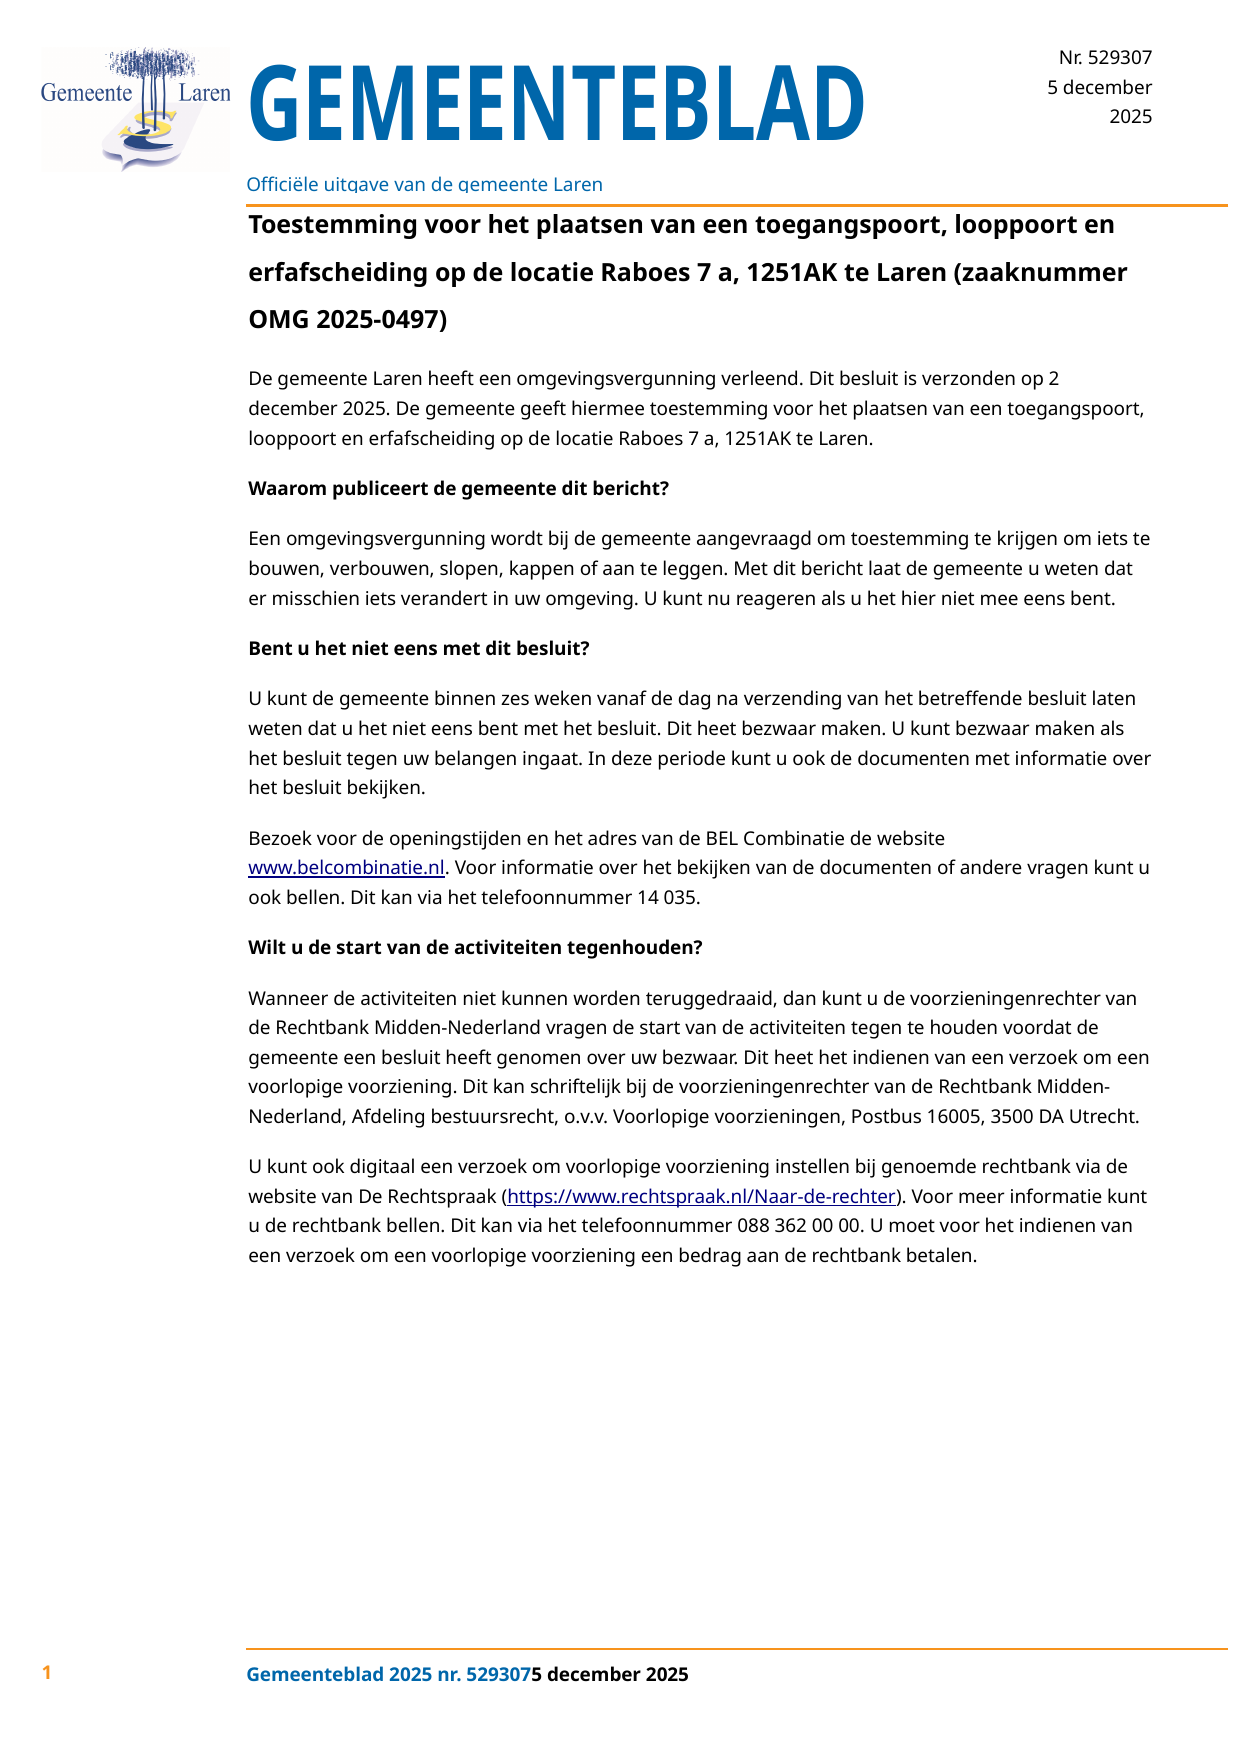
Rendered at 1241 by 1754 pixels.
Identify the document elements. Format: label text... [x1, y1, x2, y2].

text Bent u het niet eens met dit besluit? [248, 635, 1152, 661]
text U kunt de gemeente binnen zes weken vanaf de dag na verzending van het betreffende besluit laten weten dat u het niet eens bent met het besluit. Dit heet bezwaar maken. U kunt bezwaar maken als het besluit tegen uw belangen ingaat. In deze periode kunt u ook de documenten met informatie over het besluit bekijken. [248, 686, 1152, 800]
text Wilt u de start van de activiteiten tegenhouden? [248, 934, 1152, 960]
text Waarom publiceert de gemeente dit bericht? [248, 475, 1152, 501]
text Toestemming voor het plaatsen van een toegangspoort, looppoort en erfafscheiding op de locatie Raboes 7 a, 1251AK te Laren (zaaknummer OMG 2025-0497) [248, 207, 1152, 336]
text Wanneer de activiteiten niet kunnen worden teruggedraaid, dan kunt u de voorzieningenrechter van de Rechtbank Midden-Nederland vragen de start van de activiteiten tegen te houden voordat de gemeente een besluit heeft genomen over uw bezwaar. Dit heet het indienen van een verzoek om een voorlopige voorziening. Dit kan schriftelijk bij de voorzieningenrechter van de Rechtbank Midden-Nederland, Afdeling bestuursrecht, o.v.v. Voorlopige voorzieningen, Postbus 16005, 3500 DA Utrecht. [248, 985, 1152, 1129]
text De gemeente Laren heeft een omgevingsvergunning verleend. Dit besluit is verzonden op 2 december 2025. De gemeente geeft hiermee toestemming voor het plaatsen van een toegangspoort, looppoort en erfafscheiding op de locatie Raboes 7 a, 1251AK te Laren. [248, 366, 1152, 450]
text U kunt ook digitaal een verzoek om voorlopige voorziening instellen bij genoemde rechtbank via de website van De Rechtspraak (https://www.rechtspraak.nl/Naar-de-rechter). Voor meer informatie kunt u de rechtbank bellen. Dit kan via het telefoonnummer 088 362 00 00. U moet voor het indienen van een verzoek om een voorlopige voorziening een bedrag aan de rechtbank betalen. [248, 1153, 1152, 1268]
picture [41, 47, 231, 172]
text Een omgevingsvergunning wordt bij de gemeente aangevraagd om toestemming te krijgen om iets te bouwen, verbouwen, slopen, kappen of aan te leggen. Met dit bericht laat de gemeente u weten dat er misschien iets verandert in uw omgeving. U kunt nu reageren als u het hier niet mee eens bent. [248, 526, 1152, 610]
text Bezoek voor de openingstijden en het adres van de BEL Combinatie de website www.belcombinatie.nl. Voor informatie over het bekijken van de documenten of andere vragen kunt u ook bellen. Dit kan via het telefoonnummer 14 035. [248, 825, 1152, 909]
